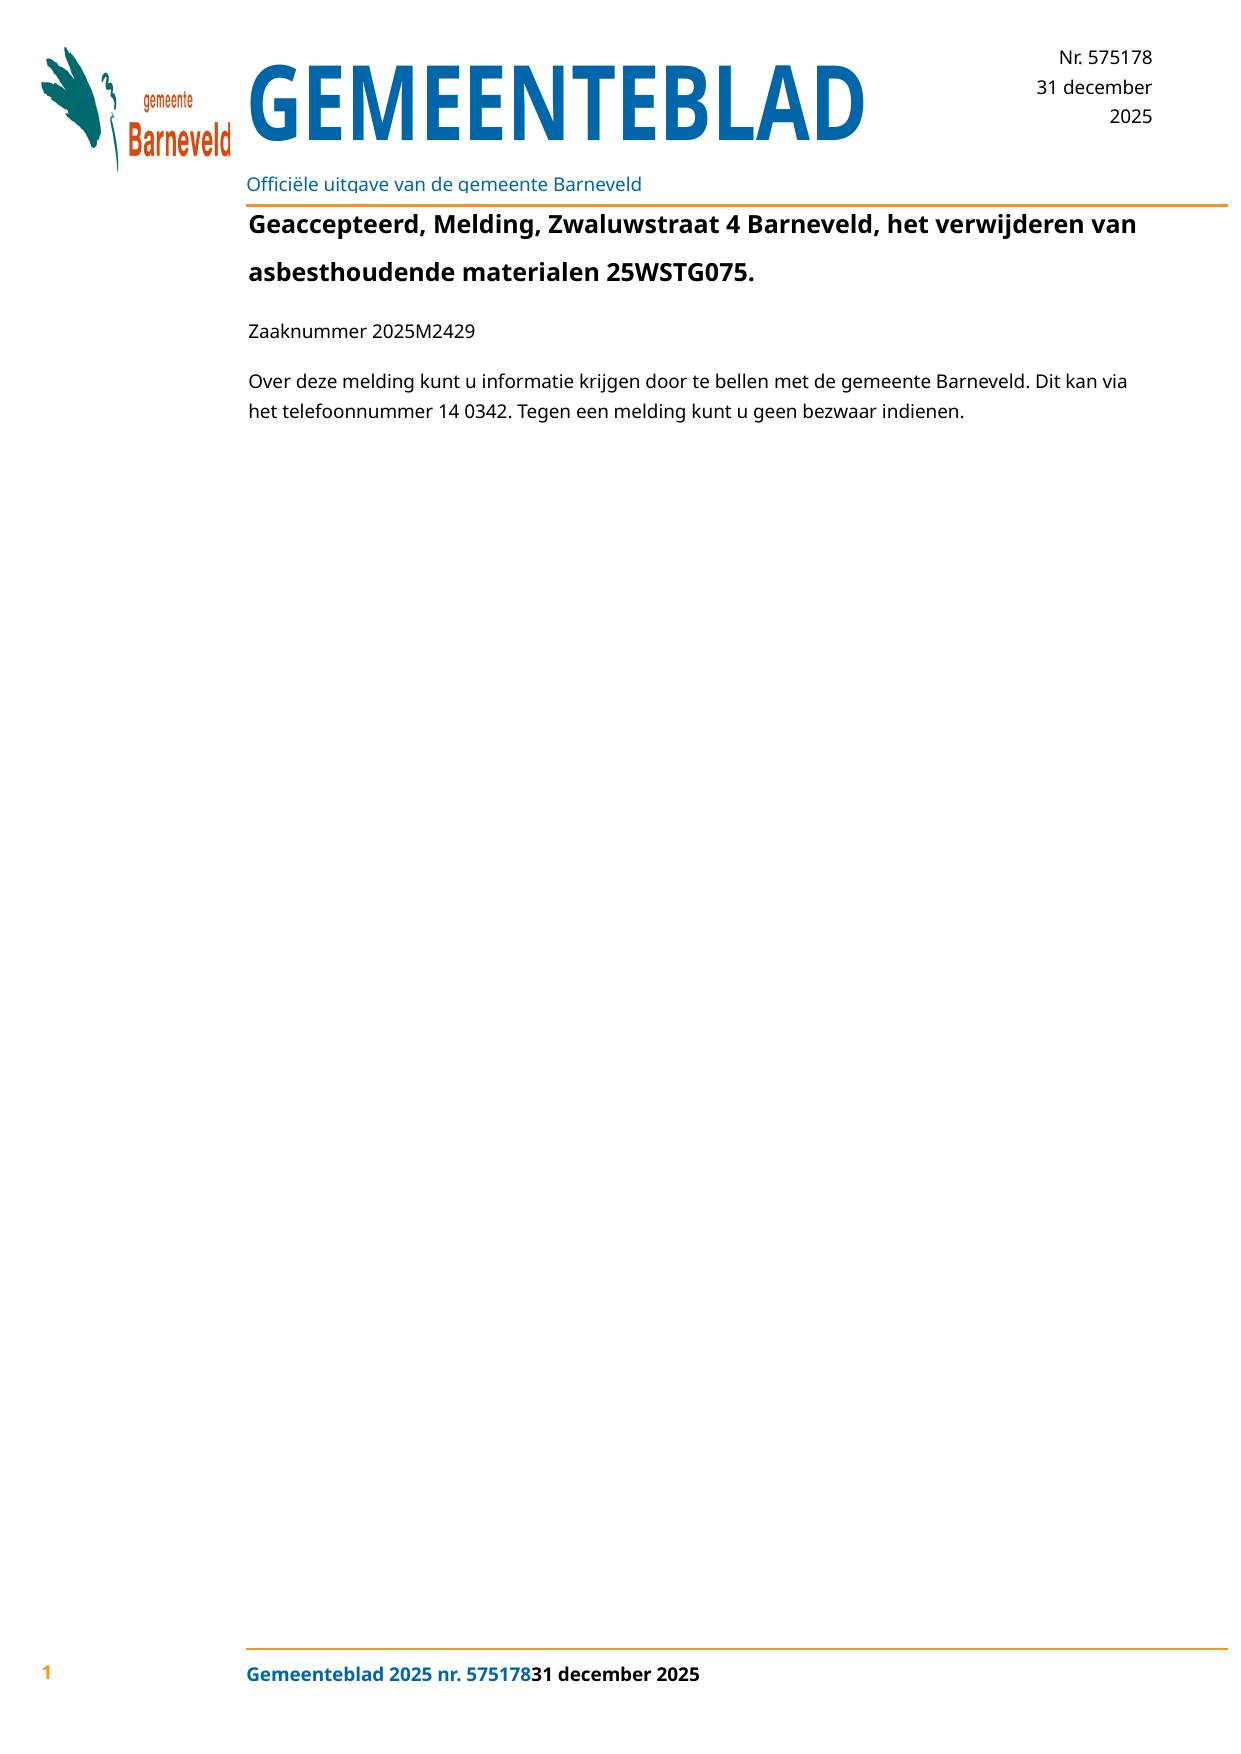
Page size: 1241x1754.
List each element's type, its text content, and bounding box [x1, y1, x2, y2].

text Over deze melding kunt u informatie krijgen door te bellen met de gemeente Barneveld. Dit kan via het telefoonnummer 14 0342. Tegen een melding kunt u geen bezwaar indienen. [248, 368, 1152, 424]
text Zaaknummer 2025M2429 [248, 318, 1152, 344]
picture [41, 47, 231, 172]
text Geaccepteerd, Melding, Zwaluwstraat 4 Barneveld, het verwijderen van asbesthoudende materialen 25WSTG075. [248, 207, 1152, 288]
